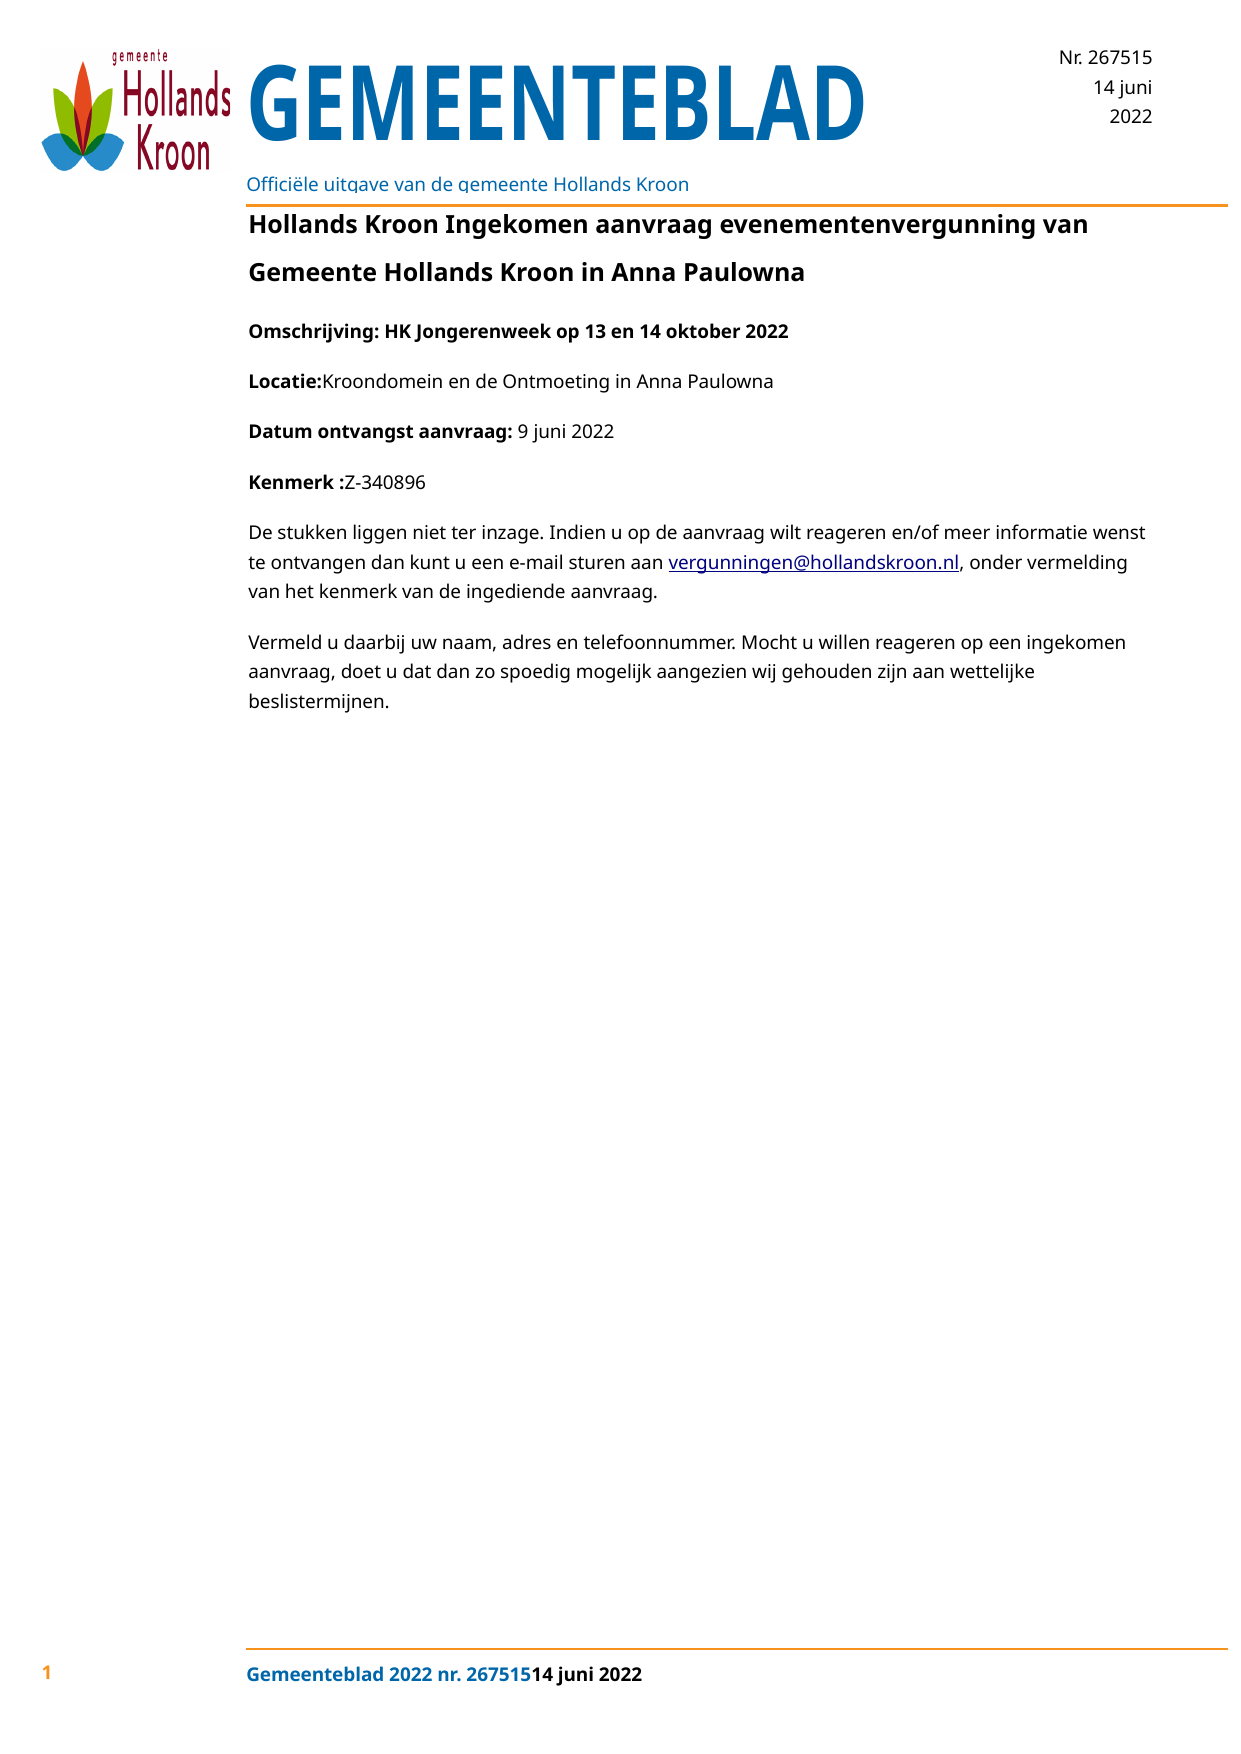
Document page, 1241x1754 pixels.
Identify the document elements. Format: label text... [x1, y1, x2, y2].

text Locatie:Kroondomein en de Ontmoeting in Anna Paulowna [248, 368, 1152, 394]
text Omschrijving: HK Jongerenweek op 13 en 14 oktober 2022 [248, 318, 1152, 344]
text Datum ontvangst aanvraag: 9 juni 2022 [248, 419, 1152, 444]
text De stukken liggen niet ter inzage. Indien u op de aanvraag wilt reageren en/of meer informatie wenst te ontvangen dan kunt u een e-mail sturen aan vergunningen@hollandskroon.nl, onder vermelding van het kenmerk van de ingediende aanvraag. [248, 519, 1152, 604]
text Vermeld u daarbij uw naam, adres en telefoonnummer. Mocht u willen reageren op een ingekomen aanvraag, doet u dat dan zo spoedig mogelijk aangezien wij gehouden zijn aan wettelijke beslistermijnen. [248, 629, 1152, 714]
text Hollands Kroon Ingekomen aanvraag evenementenvergunning van Gemeente Hollands Kroon in Anna Paulowna [248, 207, 1152, 288]
text Kenmerk :Z-340896 [248, 469, 1152, 495]
picture [41, 47, 231, 172]
